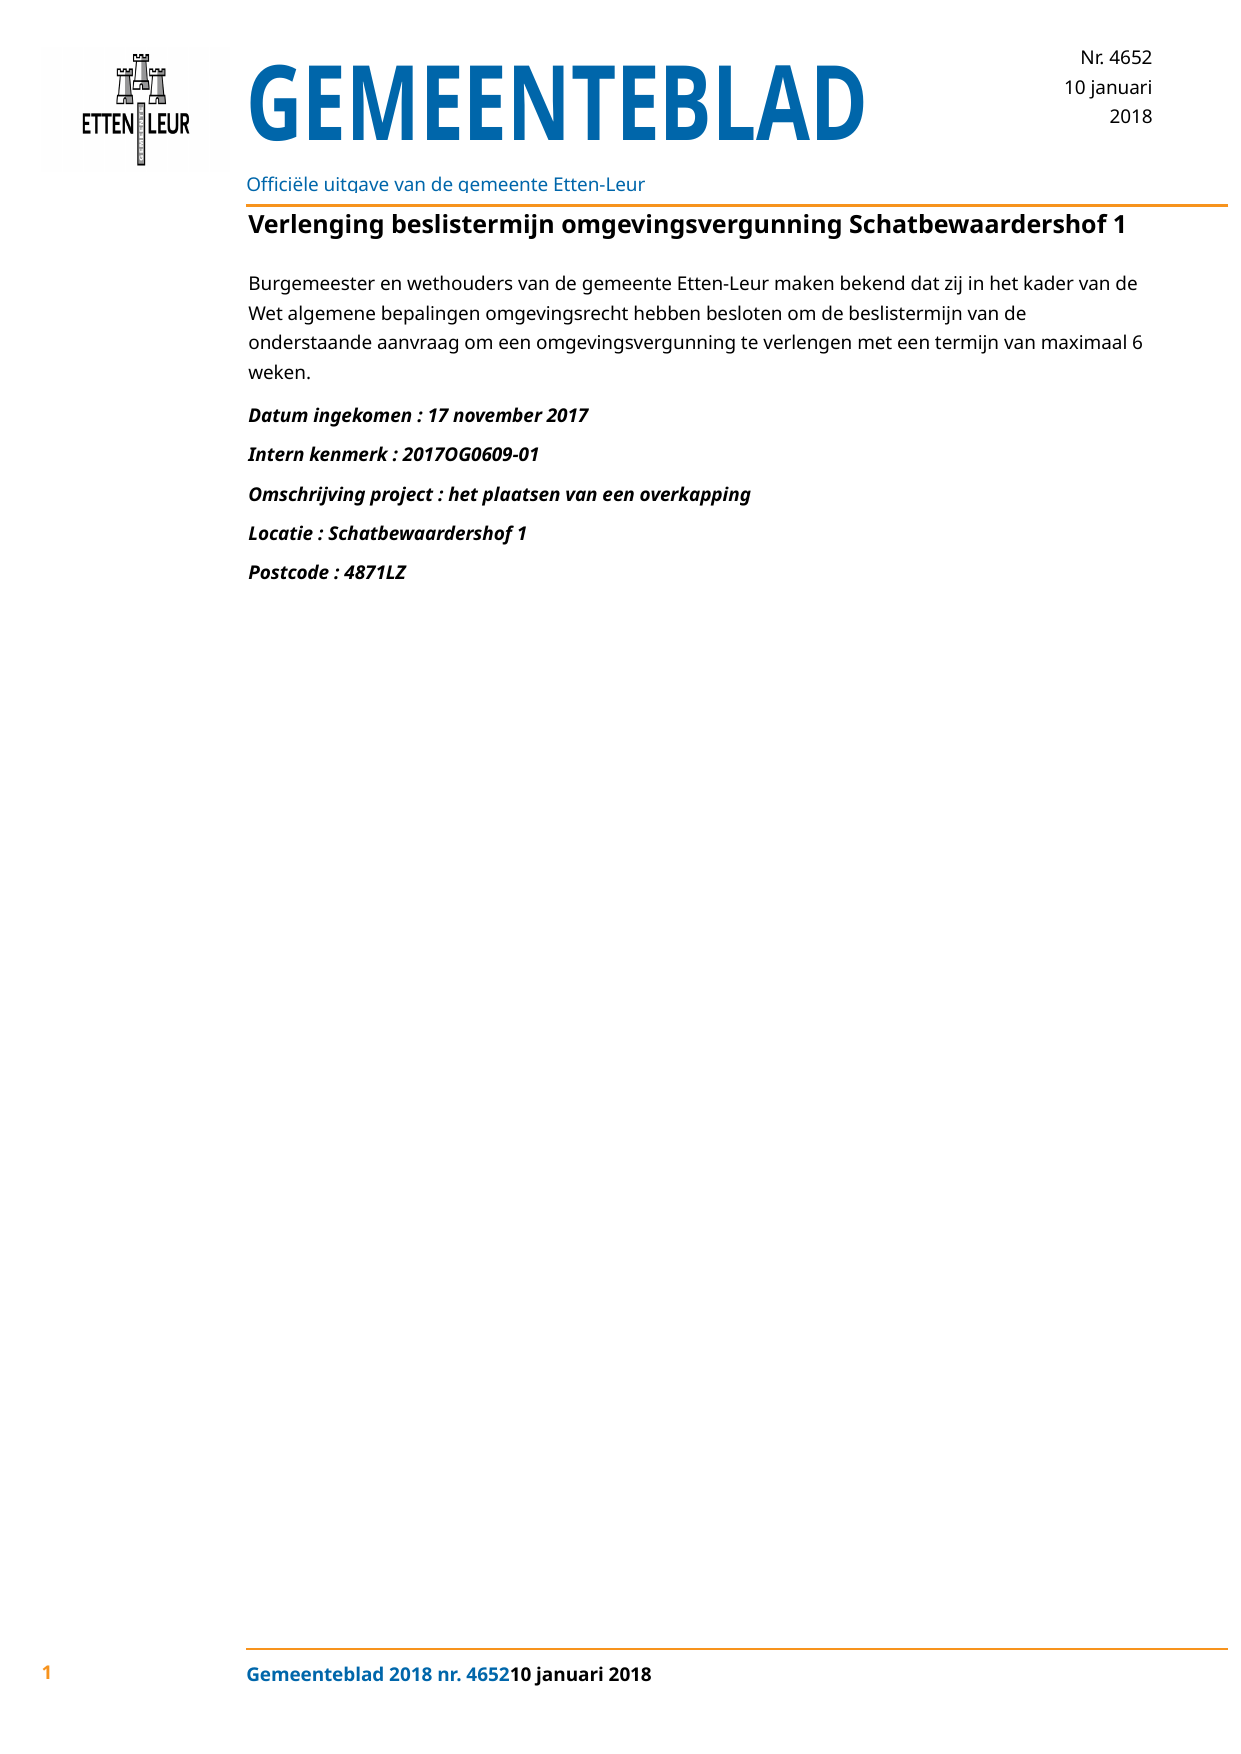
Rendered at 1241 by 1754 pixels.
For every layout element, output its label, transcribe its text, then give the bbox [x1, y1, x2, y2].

text Burgemeester en wethouders van de gemeente Etten-Leur maken bekend dat zij in het kader van de Wet algemene bepalingen omgevingsrecht hebben besloten om de beslistermijn van de onderstaande aanvraag om een omgevingsvergunning te verlengen met een termijn van maximaal 6 weken. [248, 270, 1152, 385]
text Postcode : 4871LZ [248, 559, 1152, 585]
text Locatie : Schatbewaardershof 1 [248, 520, 1152, 546]
picture [41, 47, 231, 172]
text Omschrijving project : het plaatsen van een overkapping [248, 481, 1152, 506]
text Verlenging beslistermijn omgevingsvergunning Schatbewaardershof 1 [248, 207, 1152, 241]
text Intern kenmerk : 2017OG0609-01 [248, 441, 1152, 467]
text Datum ingekomen : 17 november 2017 [248, 402, 1152, 428]
